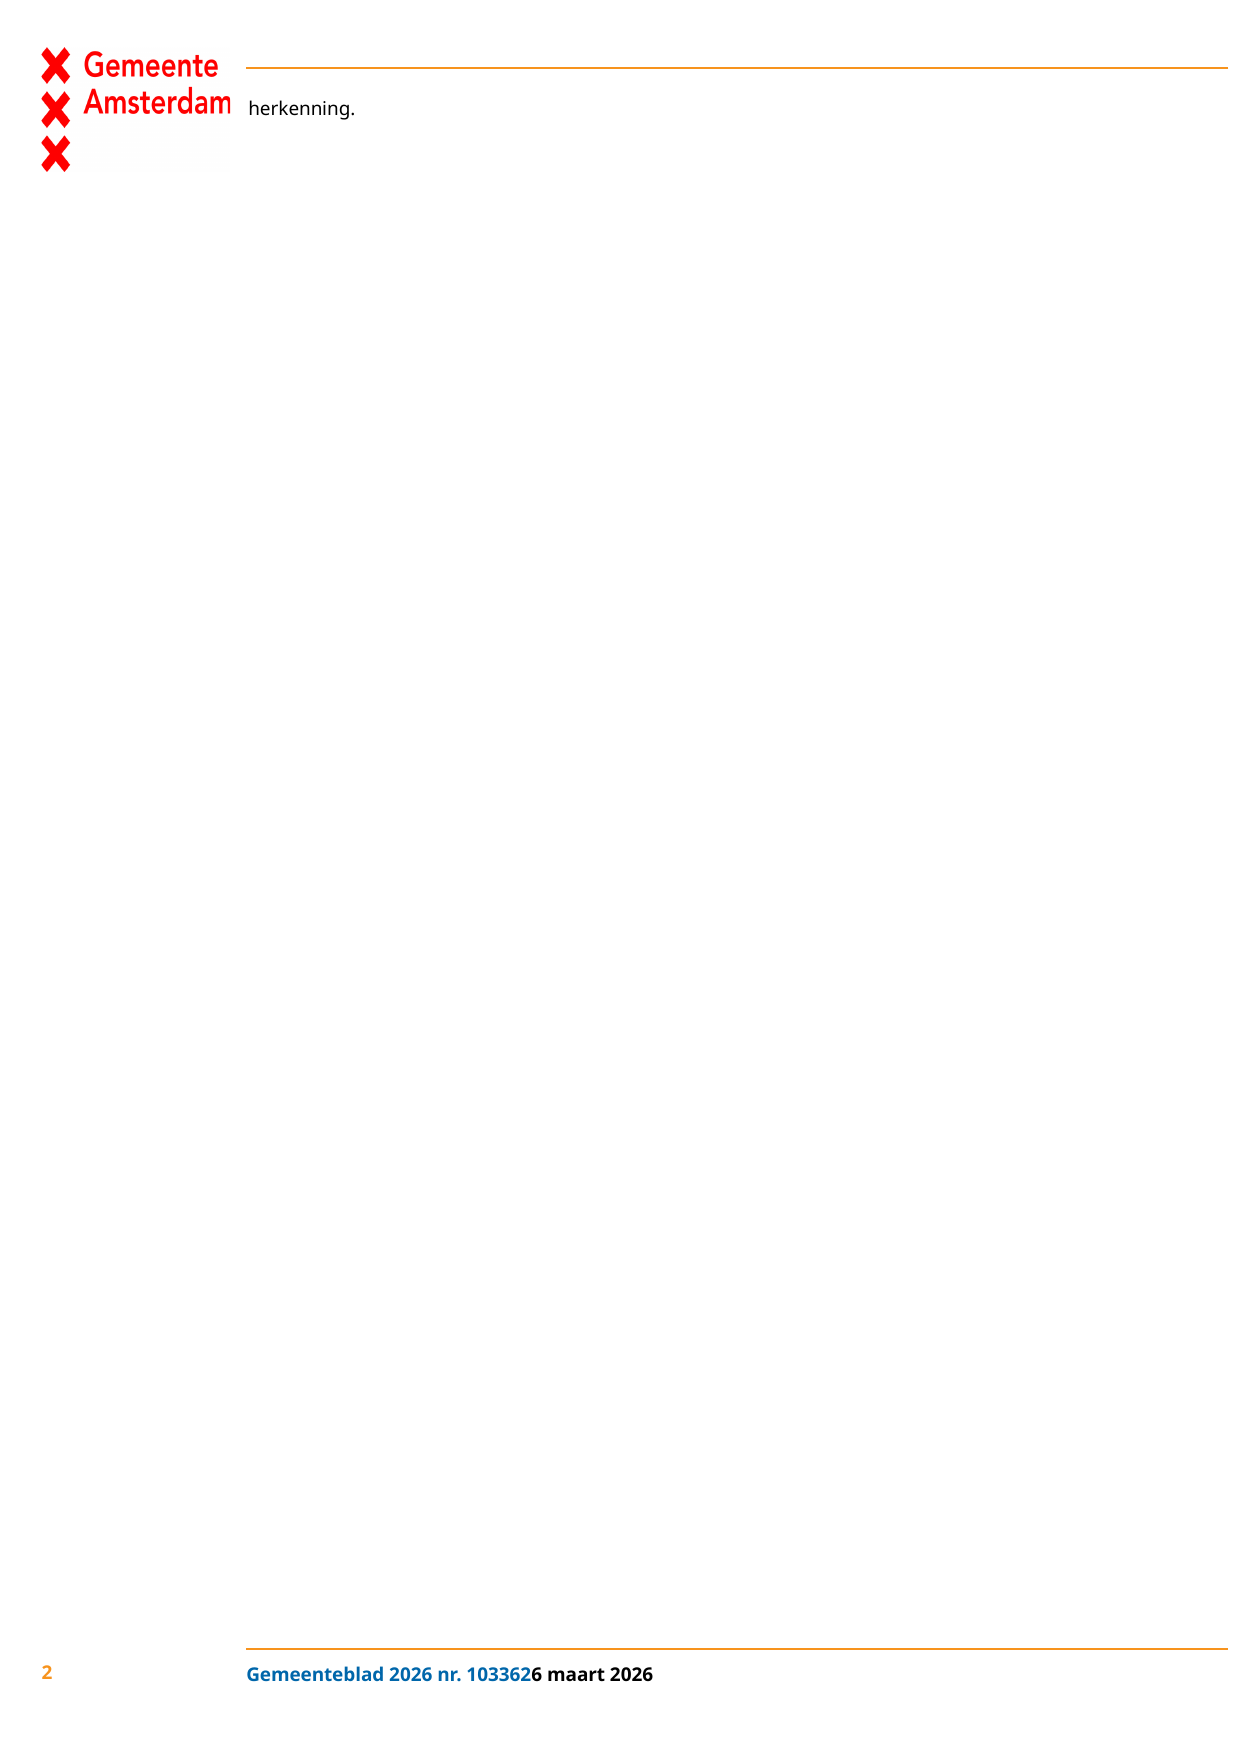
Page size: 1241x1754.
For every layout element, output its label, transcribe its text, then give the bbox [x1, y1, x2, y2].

picture [41, 47, 231, 172]
text herkenning. [248, 95, 1152, 121]
